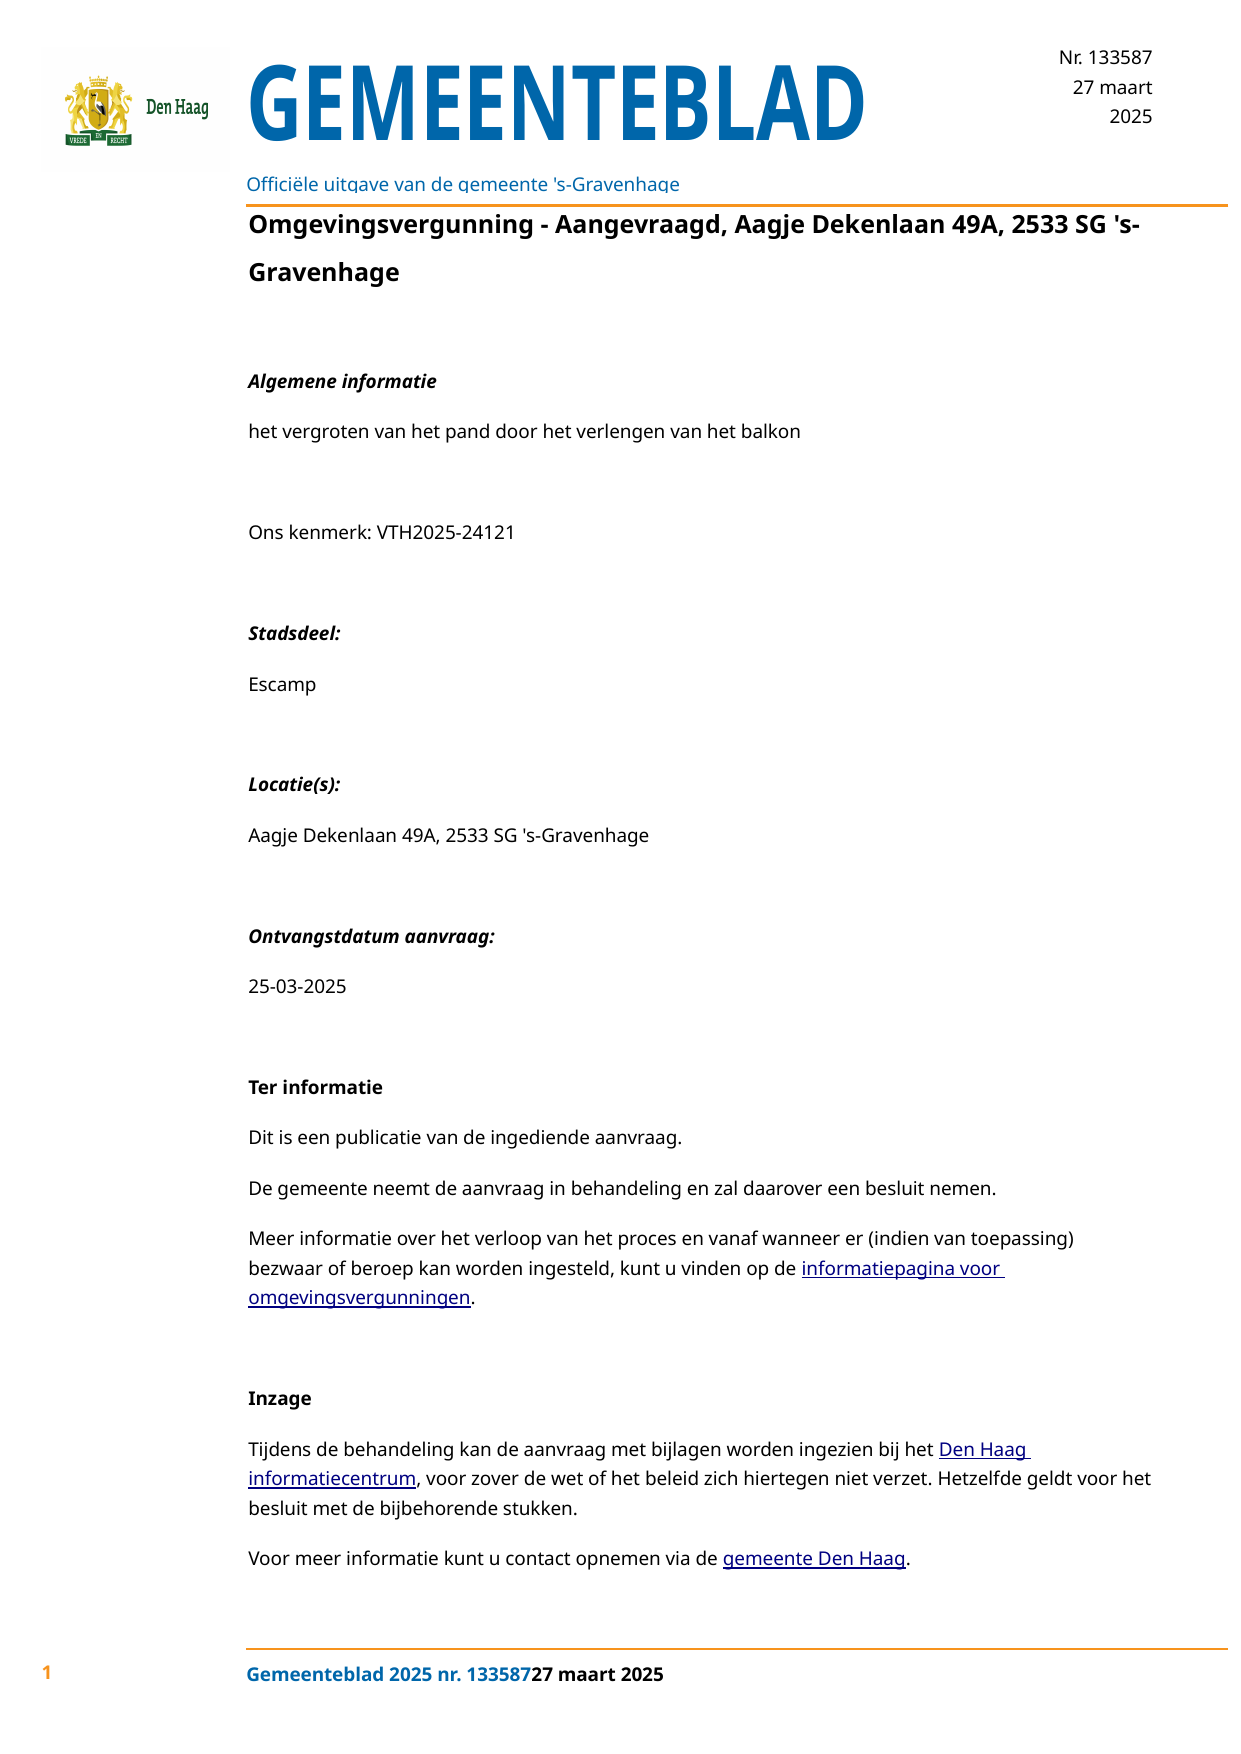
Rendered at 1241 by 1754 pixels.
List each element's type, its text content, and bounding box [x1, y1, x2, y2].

text Voor meer informatie kunt u contact opnemen via de gemeente Den Haag. [248, 1545, 1152, 1571]
text Tijdens de behandeling kan de aanvraag met bijlagen worden ingezien bij het Den Haag informatiecentrum, voor zover de wet of het beleid zich hiertegen niet verzet. Hetzelfde geldt voor het besluit met de bijbehorende stukken. [248, 1436, 1152, 1521]
text Ter informatie [248, 1074, 1152, 1100]
text Omgevingsvergunning - Aangevraagd, Aagje Dekenlaan 49A, 2533 SG 's-Gravenhage [248, 207, 1152, 288]
text Meer informatie over het verloop van het proces en vanaf wanneer er (indien van toepassing) bezwaar of beroep kan worden ingesteld, kunt u vinden op de informatiepagina voor omgevingsvergunningen. [248, 1225, 1152, 1310]
text 25-03-2025 [248, 973, 1152, 999]
text Aagje Dekenlaan 49A, 2533 SG 's-Gravenhage [248, 822, 1152, 848]
text Stadsdeel: [248, 620, 1152, 646]
text Locatie(s): [248, 772, 1152, 797]
text Ontvangstdatum aanvraag: [248, 923, 1152, 949]
text Escamp [248, 671, 1152, 697]
picture [41, 47, 231, 172]
text Algemene informatie [248, 368, 1152, 394]
text het vergroten van het pand door het verlengen van het balkon [248, 419, 1152, 444]
text De gemeente neemt de aanvraag in behandeling en zal daarover een besluit nemen. [248, 1175, 1152, 1201]
text Dit is een publicatie van de ingediende aanvraag. [248, 1124, 1152, 1150]
text Ons kenmerk: VTH2025-24121 [248, 519, 1152, 545]
text Inzage [248, 1385, 1152, 1411]
